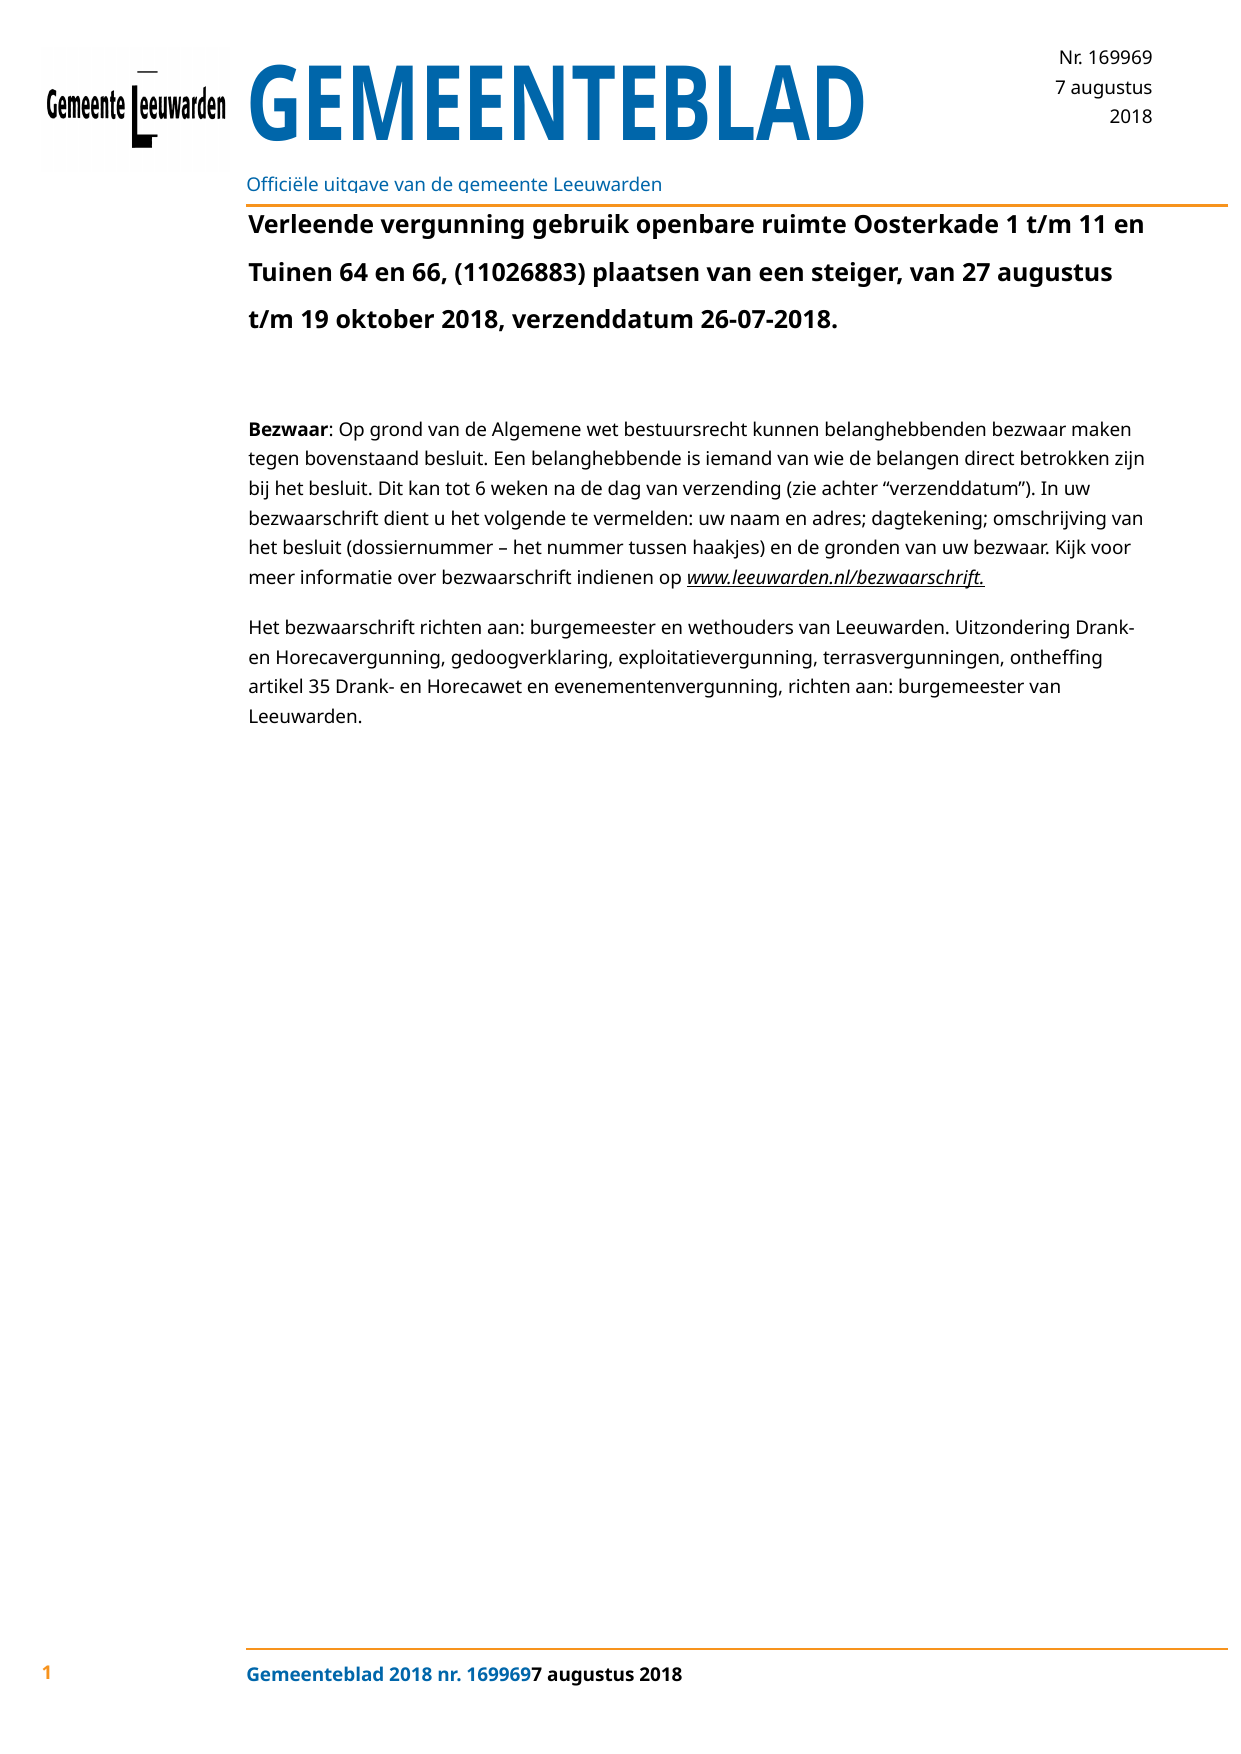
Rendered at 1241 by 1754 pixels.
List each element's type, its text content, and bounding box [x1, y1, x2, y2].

text Verleende vergunning gebruik openbare ruimte Oosterkade 1 t/m 11 en Tuinen 64 en 66, (11026883) plaatsen van een steiger, van 27 augustus t/m 19 oktober 2018, verzenddatum 26-07-2018. [248, 207, 1152, 336]
text Bezwaar: Op grond van de Algemene wet bestuursrecht kunnen belanghebbenden bezwaar maken tegen bovenstaand besluit. Een belanghebbende is iemand van wie de belangen direct betrokken zijn bij het besluit. Dit kan tot 6 weken na de dag van verzending (zie achter “verzenddatum”). In uw bezwaarschrift dient u het volgende te vermelden: uw naam en adres; dagtekening; omschrijving van het besluit (dossiernummer – het nummer tussen haakjes) en de gronden van uw bezwaar. Kijk voor meer informatie over bezwaarschrift indienen op www.leeuwarden.nl/bezwaarschrift. [248, 416, 1152, 589]
picture [41, 47, 231, 172]
text Het bezwaarschrift richten aan: burgemeester en wethouders van Leeuwarden. Uitzondering Drank- en Horecavergunning, gedoogverklaring, exploitatievergunning, terrasvergunningen, ontheffing artikel 35 Drank- en Horecawet en evenementenvergunning, richten aan: burgemeester van Leeuwarden. [248, 614, 1152, 729]
